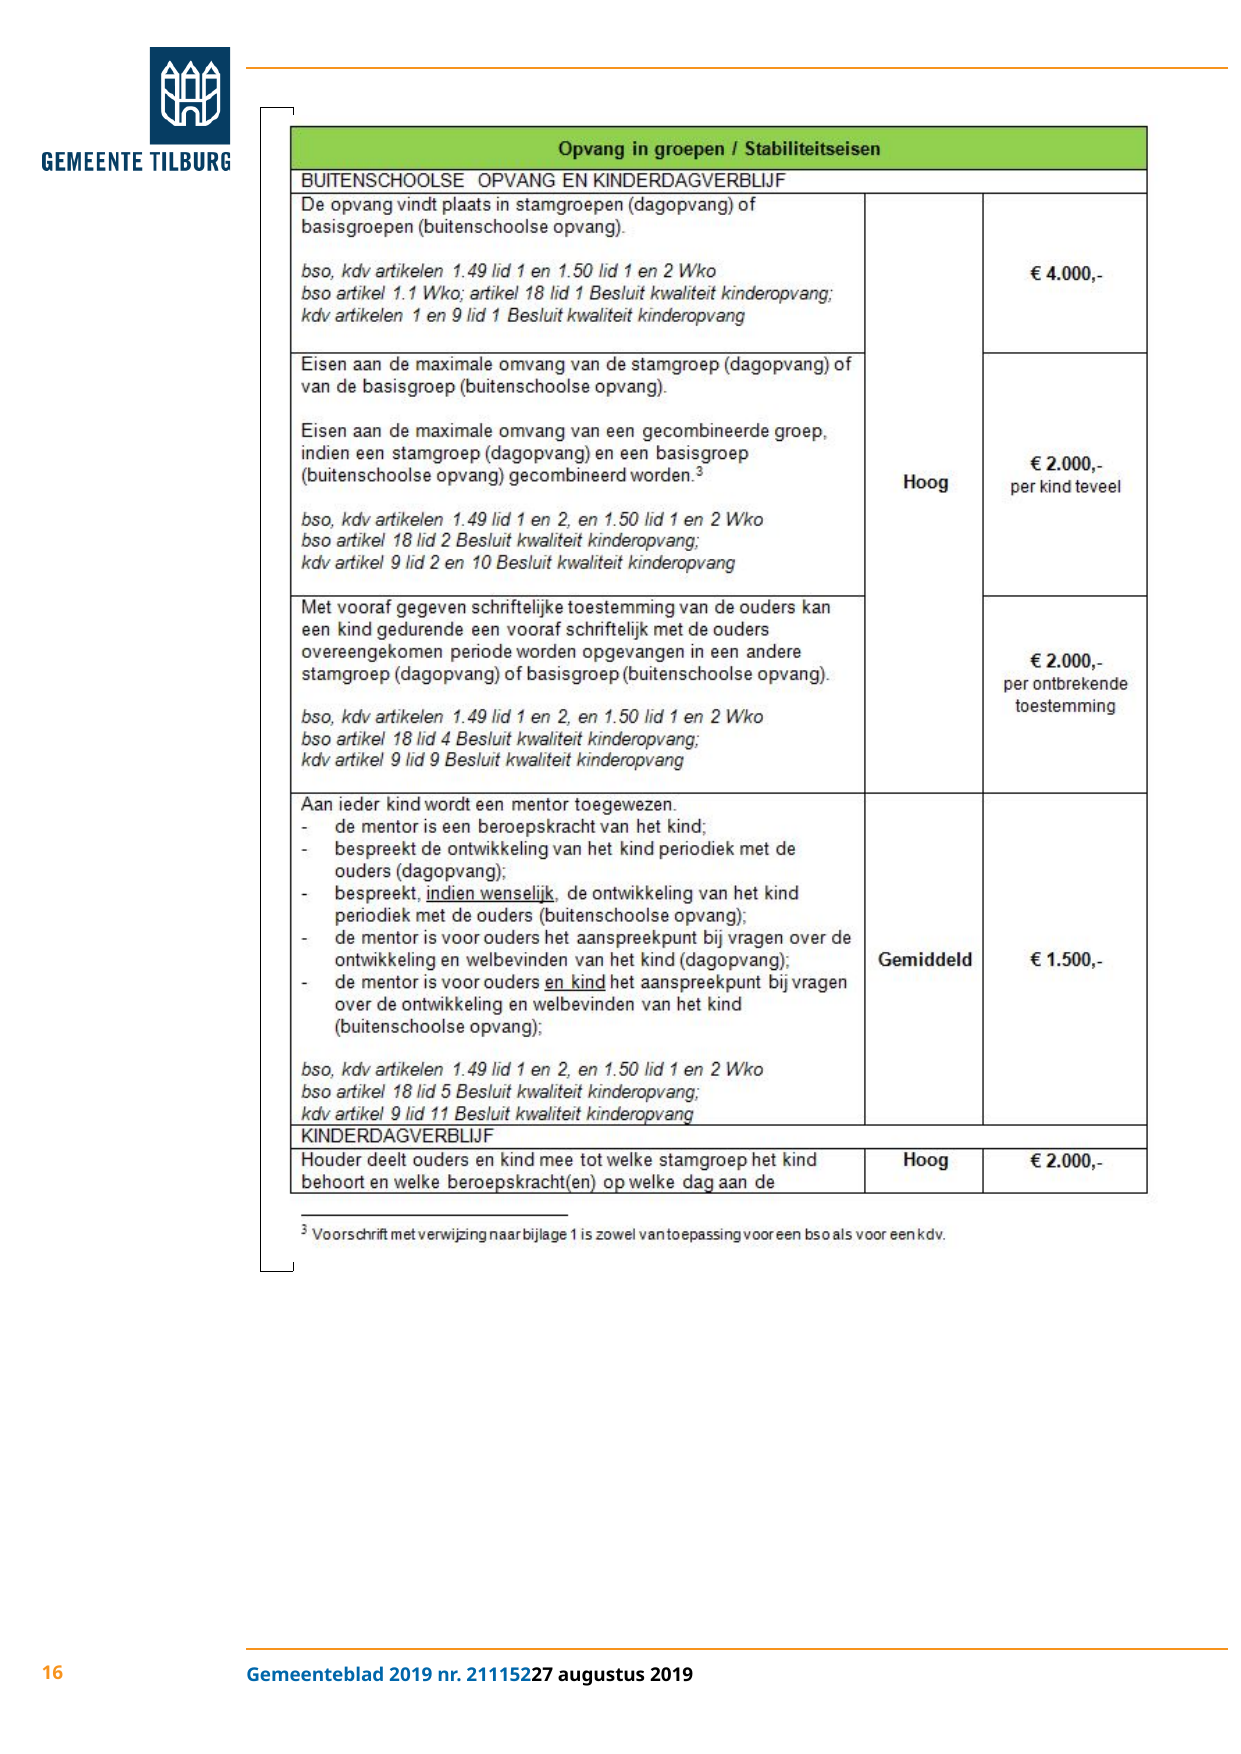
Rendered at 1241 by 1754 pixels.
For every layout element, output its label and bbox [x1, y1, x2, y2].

picture [268, 115, 1173, 1262]
picture [41, 47, 231, 172]
